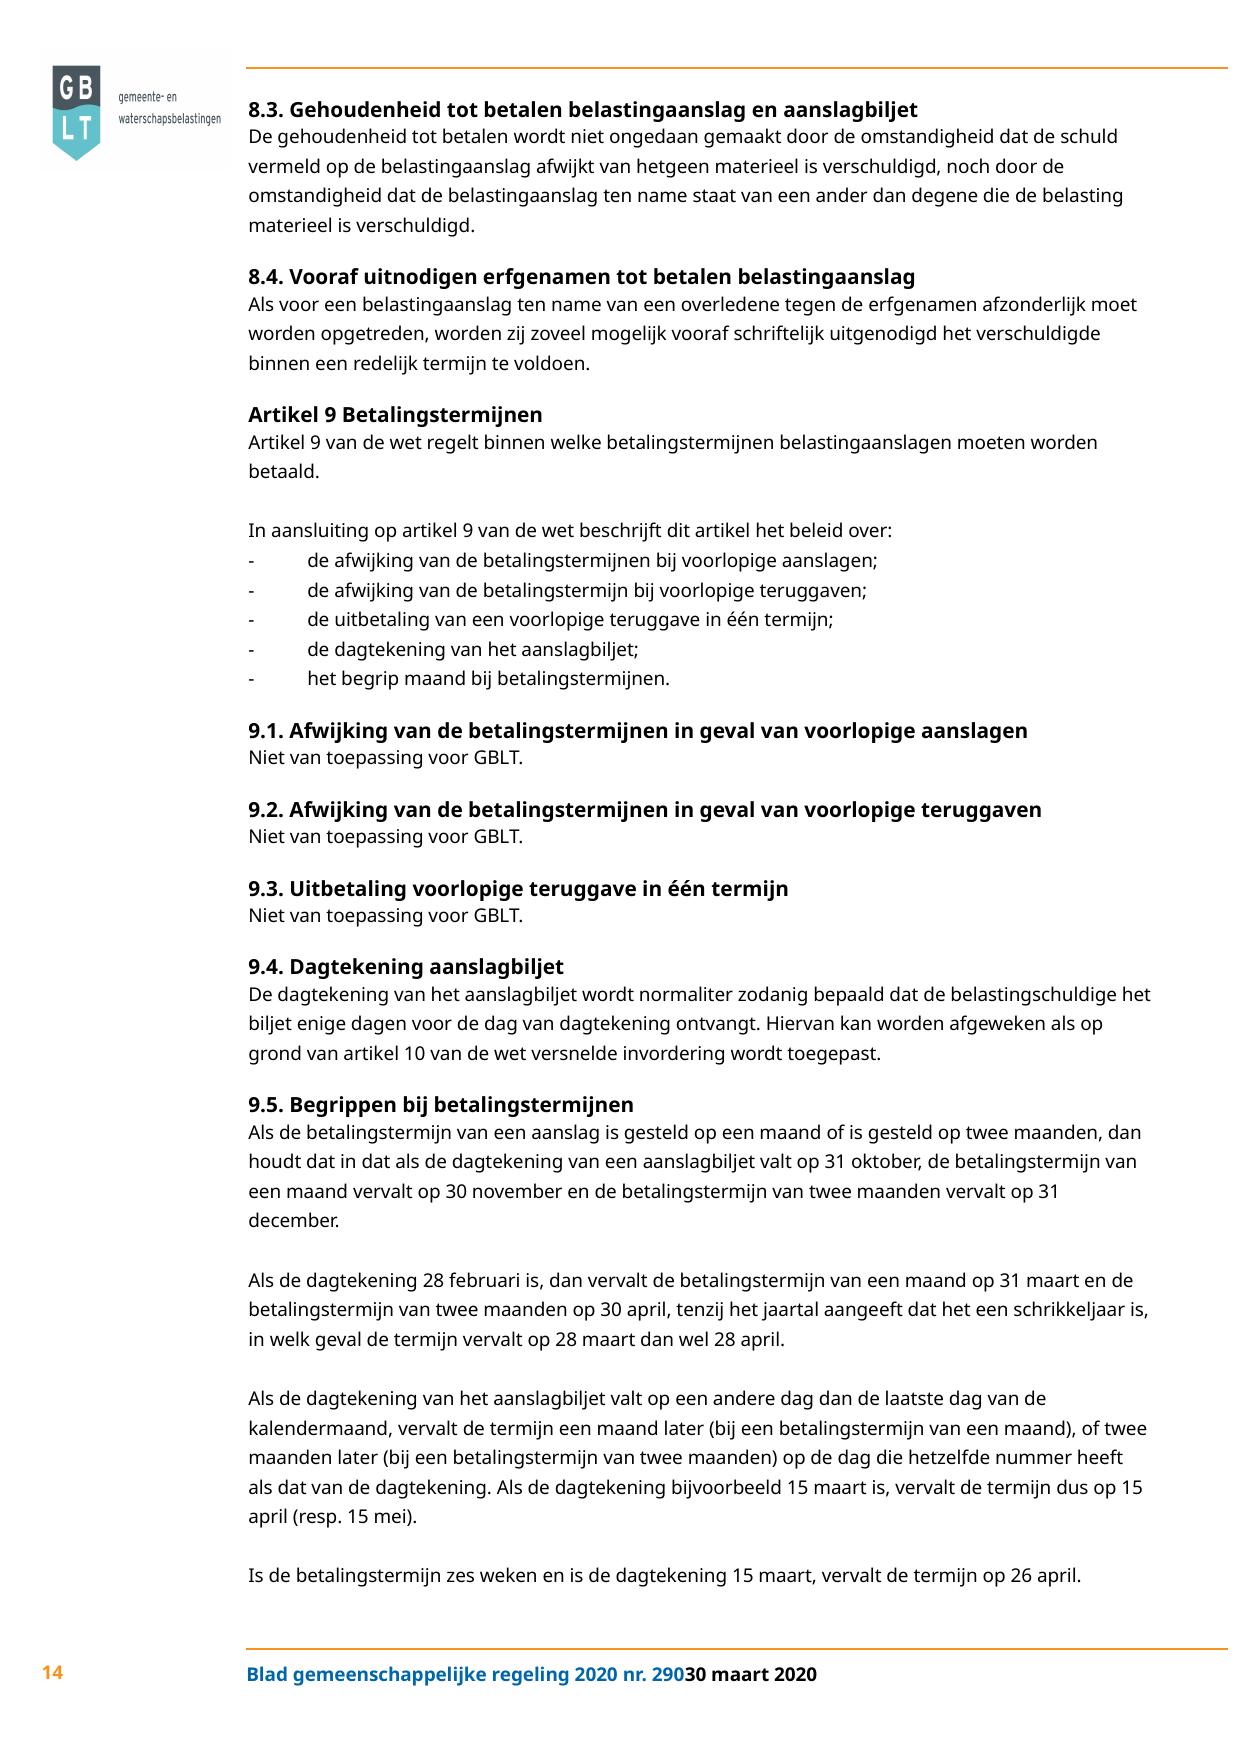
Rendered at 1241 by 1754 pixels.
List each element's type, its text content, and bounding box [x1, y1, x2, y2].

text Als de dagtekening 28 februari is, dan vervalt de betalingstermijn van een maand op 31 maart en de betalingstermijn van twee maanden op 30 april, tenzij het jaartal aangeeft dat het een schrikkeljaar is, in welk geval de termijn vervalt op 28 maart dan wel 28 april. [248, 1267, 1152, 1352]
text Als de betalingstermijn van een aanslag is gesteld op een maand of is gesteld op twee maanden, dan houdt dat in dat als de dagtekening van een aanslagbiljet valt op 31 oktober, de betalingstermijn van een maand vervalt op 30 november en de betalingstermijn van twee maanden vervalt op 31 december. [248, 1119, 1152, 1233]
text Is de betalingstermijn zes weken en is de dagtekening 15 maart, vervalt de termijn op 26 april. [248, 1563, 1152, 1588]
text 9.2. Afwijking van de betalingstermijnen in geval van voorlopige teruggaven [248, 795, 1152, 823]
text Als voor een belastingaanslag ten name van een overledene tegen de erfgenamen afzonderlijk moet worden opgetreden, worden zij zoveel mogelijk vooraf schriftelijk uitgenodigd het verschuldigde binnen een redelijk termijn te voldoen. [248, 291, 1152, 376]
list de dagtekening van het aanslagbiljet; [248, 636, 1152, 662]
text Niet van toepassing voor GBLT. [248, 823, 1152, 849]
text 8.4. Vooraf uitnodigen erfgenamen tot betalen belastingaanslag [248, 262, 1152, 291]
text Artikel 9 Betalingstermijnen [248, 400, 1152, 429]
picture [41, 47, 231, 172]
text De dagtekening van het aanslagbiljet wordt normaliter zodanig bepaald dat de belastingschuldige het biljet enige dagen voor de dag van dagtekening ontvangt. Hiervan kan worden afgeweken als op grond van artikel 10 van de wet versnelde invordering wordt toegepast. [248, 981, 1152, 1066]
text Artikel 9 van de wet regelt binnen welke betalingstermijnen belastingaanslagen moeten worden betaald. [248, 429, 1152, 484]
text Niet van toepassing voor GBLT. [248, 744, 1152, 770]
text 9.4. Dagtekening aanslagbiljet [248, 952, 1152, 981]
list de afwijking van de betalingstermijnen bij voorlopige aanslagen; [248, 547, 1152, 573]
list het begrip maand bij betalingstermijnen. [248, 666, 1152, 691]
text 9.5. Begrippen bij betalingstermijnen [248, 1091, 1152, 1119]
text In aansluiting op artikel 9 van de wet beschrijft dit artikel het beleid over: [248, 518, 1152, 543]
text Als de dagtekening van het aanslagbiljet valt op een andere dag dan de laatste dag van de kalendermaand, vervalt de termijn een maand later (bij een betalingstermijn van een maand), of twee maanden later (bij een betalingstermijn van twee maanden) op de dag die hetzelfde nummer heeft als dat van de dagtekening. Als de dagtekening bijvoorbeeld 15 maart is, vervalt de termijn dus op 15 april (resp. 15 mei). [248, 1385, 1152, 1529]
list de afwijking van de betalingstermijn bij voorlopige teruggaven; [248, 577, 1152, 602]
text 9.1. Afwijking van de betalingstermijnen in geval van voorlopige aanslagen [248, 716, 1152, 744]
text 8.3. Gehoudenheid tot betalen belastingaanslag en aanslagbiljet [248, 95, 1152, 123]
text Niet van toepassing voor GBLT. [248, 902, 1152, 928]
text 9.3. Uitbetaling voorlopige teruggave in één termijn [248, 874, 1152, 902]
text De gehoudenheid tot betalen wordt niet ongedaan gemaakt door de omstandigheid dat de schuld vermeld op de belastingaanslag afwijkt van hetgeen materieel is verschuldigd, noch door de omstandigheid dat de belastingaanslag ten name staat van een ander dan degene die de belasting materieel is verschuldigd. [248, 123, 1152, 238]
list de uitbetaling van een voorlopige teruggave in één termijn; [248, 606, 1152, 632]
